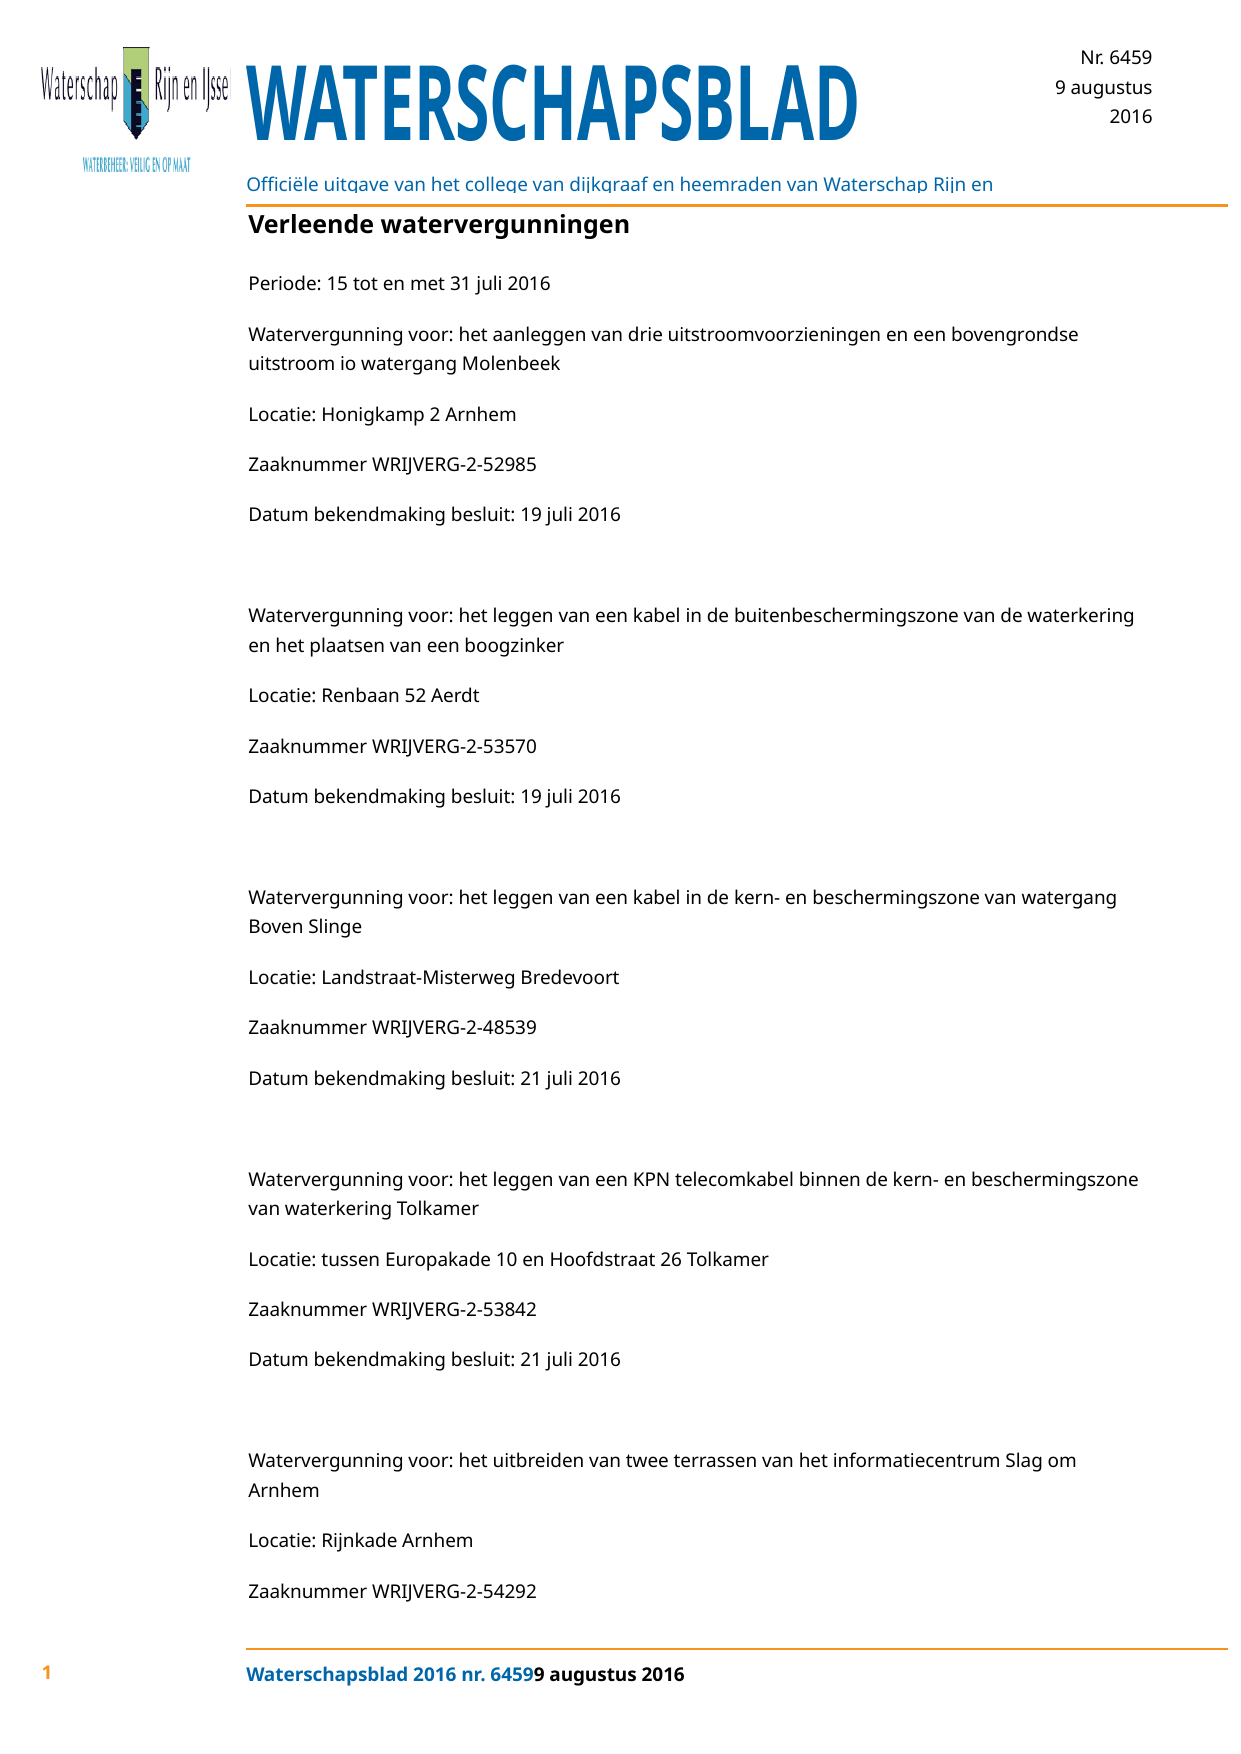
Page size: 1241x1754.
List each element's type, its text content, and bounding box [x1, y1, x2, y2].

text Datum bekendmaking besluit: 19 juli 2016 [248, 502, 1152, 527]
text Datum bekendmaking besluit: 19 juli 2016 [248, 783, 1152, 809]
text Locatie: Landstraat-Misterweg Bredevoort [248, 964, 1152, 990]
text Locatie: tussen Europakade 10 en Hoofdstraat 26 Tolkamer [248, 1246, 1152, 1271]
text Watervergunning voor: het leggen van een kabel in de buitenbeschermingszone van de waterkering en het plaatsen van een boogzinker [248, 602, 1152, 658]
text Datum bekendmaking besluit: 21 juli 2016 [248, 1347, 1152, 1372]
picture [41, 47, 231, 172]
text Watervergunning voor: het leggen van een KPN telecomkabel binnen de kern- en beschermingszone van waterkering Tolkamer [248, 1166, 1152, 1221]
text Zaaknummer WRIJVERG-2-53570 [248, 733, 1152, 758]
text Locatie: Honigkamp 2 Arnhem [248, 401, 1152, 426]
text Locatie: Renbaan 52 Aerdt [248, 682, 1152, 708]
text Watervergunning voor: het aanleggen van drie uitstroomvoorzieningen en een bovengrondse uitstroom io watergang Molenbeek [248, 321, 1152, 376]
text Verleende watervergunningen [248, 207, 1152, 241]
text Periode: 15 tot en met 31 juli 2016 [248, 270, 1152, 296]
text Zaaknummer WRIJVERG-2-48539 [248, 1014, 1152, 1040]
text Watervergunning voor: het uitbreiden van twee terrassen van het informatiecentrum Slag om Arnhem [248, 1447, 1152, 1503]
text Watervergunning voor: het leggen van een kabel in de kern- en beschermingszone van watergang Boven Slinge [248, 884, 1152, 939]
text Zaaknummer WRIJVERG-2-52985 [248, 451, 1152, 477]
text Zaaknummer WRIJVERG-2-53842 [248, 1296, 1152, 1322]
text Datum bekendmaking besluit: 21 juli 2016 [248, 1065, 1152, 1091]
text Zaaknummer WRIJVERG-2-54292 [248, 1578, 1152, 1603]
text Locatie: Rijnkade Arnhem [248, 1527, 1152, 1553]
